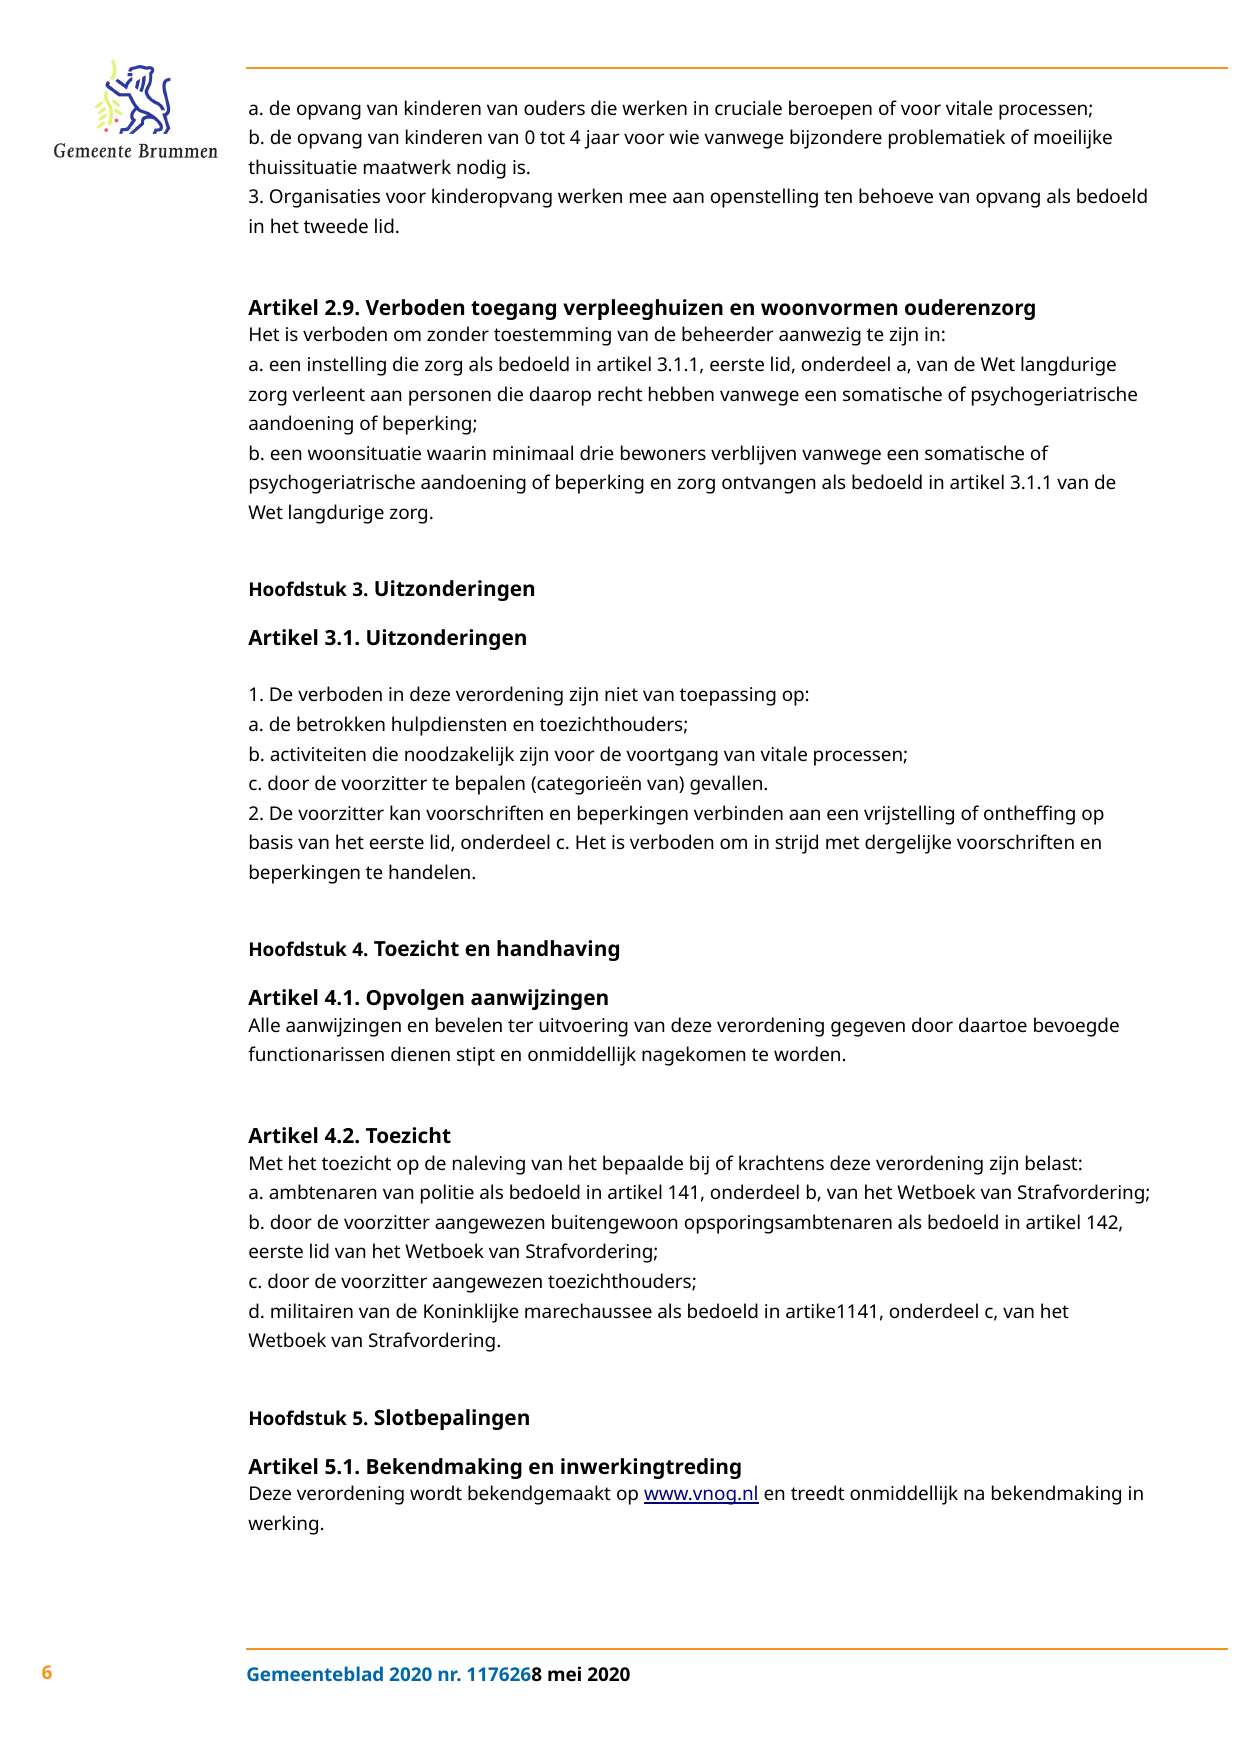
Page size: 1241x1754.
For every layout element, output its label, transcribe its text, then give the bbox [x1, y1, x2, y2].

text d. militairen van de Koninklijke marechaussee als bedoeld in artike1141, onderdeel c, van het Wetboek van Strafvordering. [248, 1298, 1152, 1353]
text Artikel 4.2. Toezicht [248, 1122, 1152, 1150]
text Artikel 5.1. Bekendmaking en inwerkingtreding [248, 1452, 1152, 1480]
text b. een woonsituatie waarin minimaal drie bewoners verblijven vanwege een somatische of psychogeriatrische aandoening of beperking en zorg ontvangen als bedoeld in artikel 3.1.1 van de Wet langdurige zorg. [248, 440, 1152, 525]
text Hoofdstuk 3. Uitzonderingen [248, 574, 1152, 603]
text Artikel 2.9. Verboden toegang verpleeghuizen en woonvormen ouderenzorg [248, 293, 1152, 322]
text b. door de voorzitter aangewezen buitengewoon opsporingsambtenaren als bedoeld in artikel 142, eerste lid van het Wetboek van Strafvordering; [248, 1209, 1152, 1264]
text Artikel 4.1. Opvolgen aanwijzingen [248, 983, 1152, 1012]
text 3. Organisaties voor kinderopvang werken mee aan openstelling ten behoeve van opvang als bedoeld in het tweede lid. [248, 183, 1152, 239]
text Het is verboden om zonder toestemming van de beheerder aanwezig te zijn in: [248, 322, 1152, 347]
text a. ambtenaren van politie als bedoeld in artikel 141, onderdeel b, van het Wetboek van Strafvordering; [248, 1179, 1152, 1205]
text Met het toezicht op de naleving van het bepaalde bij of krachtens deze verordening zijn belast: [248, 1150, 1152, 1176]
text Alle aanwijzingen en bevelen ter uitvoering van deze verordening gegeven door daartoe bevoegde functionarissen dienen stipt en onmiddellijk nagekomen te worden. [248, 1012, 1152, 1067]
text a. de opvang van kinderen van ouders die werken in cruciale beroepen of voor vitale processen; [248, 95, 1152, 121]
picture [41, 47, 231, 172]
text Deze verordening wordt bekendgemaakt op www.vnog.nl en treedt onmiddellijk na bekendmaking in werking. [248, 1480, 1152, 1536]
text Hoofdstuk 4. Toezicht en handhaving [248, 934, 1152, 963]
text c. door de voorzitter aangewezen toezichthouders; [248, 1268, 1152, 1294]
text a. een instelling die zorg als bedoeld in artikel 3.1.1, eerste lid, onderdeel a, van de Wet langdurige zorg verleent aan personen die daarop recht hebben vanwege een somatische of psychogeriatrische aandoening of beperking; [248, 351, 1152, 436]
text Hoofdstuk 5. Slotbepalingen [248, 1403, 1152, 1431]
text Artikel 3.1. Uitzonderingen [248, 623, 1152, 652]
text 1. De verboden in deze verordening zijn niet van toepassing op: [248, 682, 1152, 707]
text b. activiteiten die noodzakelijk zijn voor de voortgang van vitale processen; [248, 741, 1152, 766]
text c. door de voorzitter te bepalen (categorieën van) gevallen. [248, 770, 1152, 796]
text 2. De voorzitter kan voorschriften en beperkingen verbinden aan een vrijstelling of ontheffing op basis van het eerste lid, onderdeel c. Het is verboden om in strijd met dergelijke voorschriften en beperkingen te handelen. [248, 800, 1152, 885]
text b. de opvang van kinderen van 0 tot 4 jaar voor wie vanwege bijzondere problematiek of moeilijke thuissituatie maatwerk nodig is. [248, 124, 1152, 180]
text a. de betrokken hulpdiensten en toezichthouders; [248, 711, 1152, 737]
